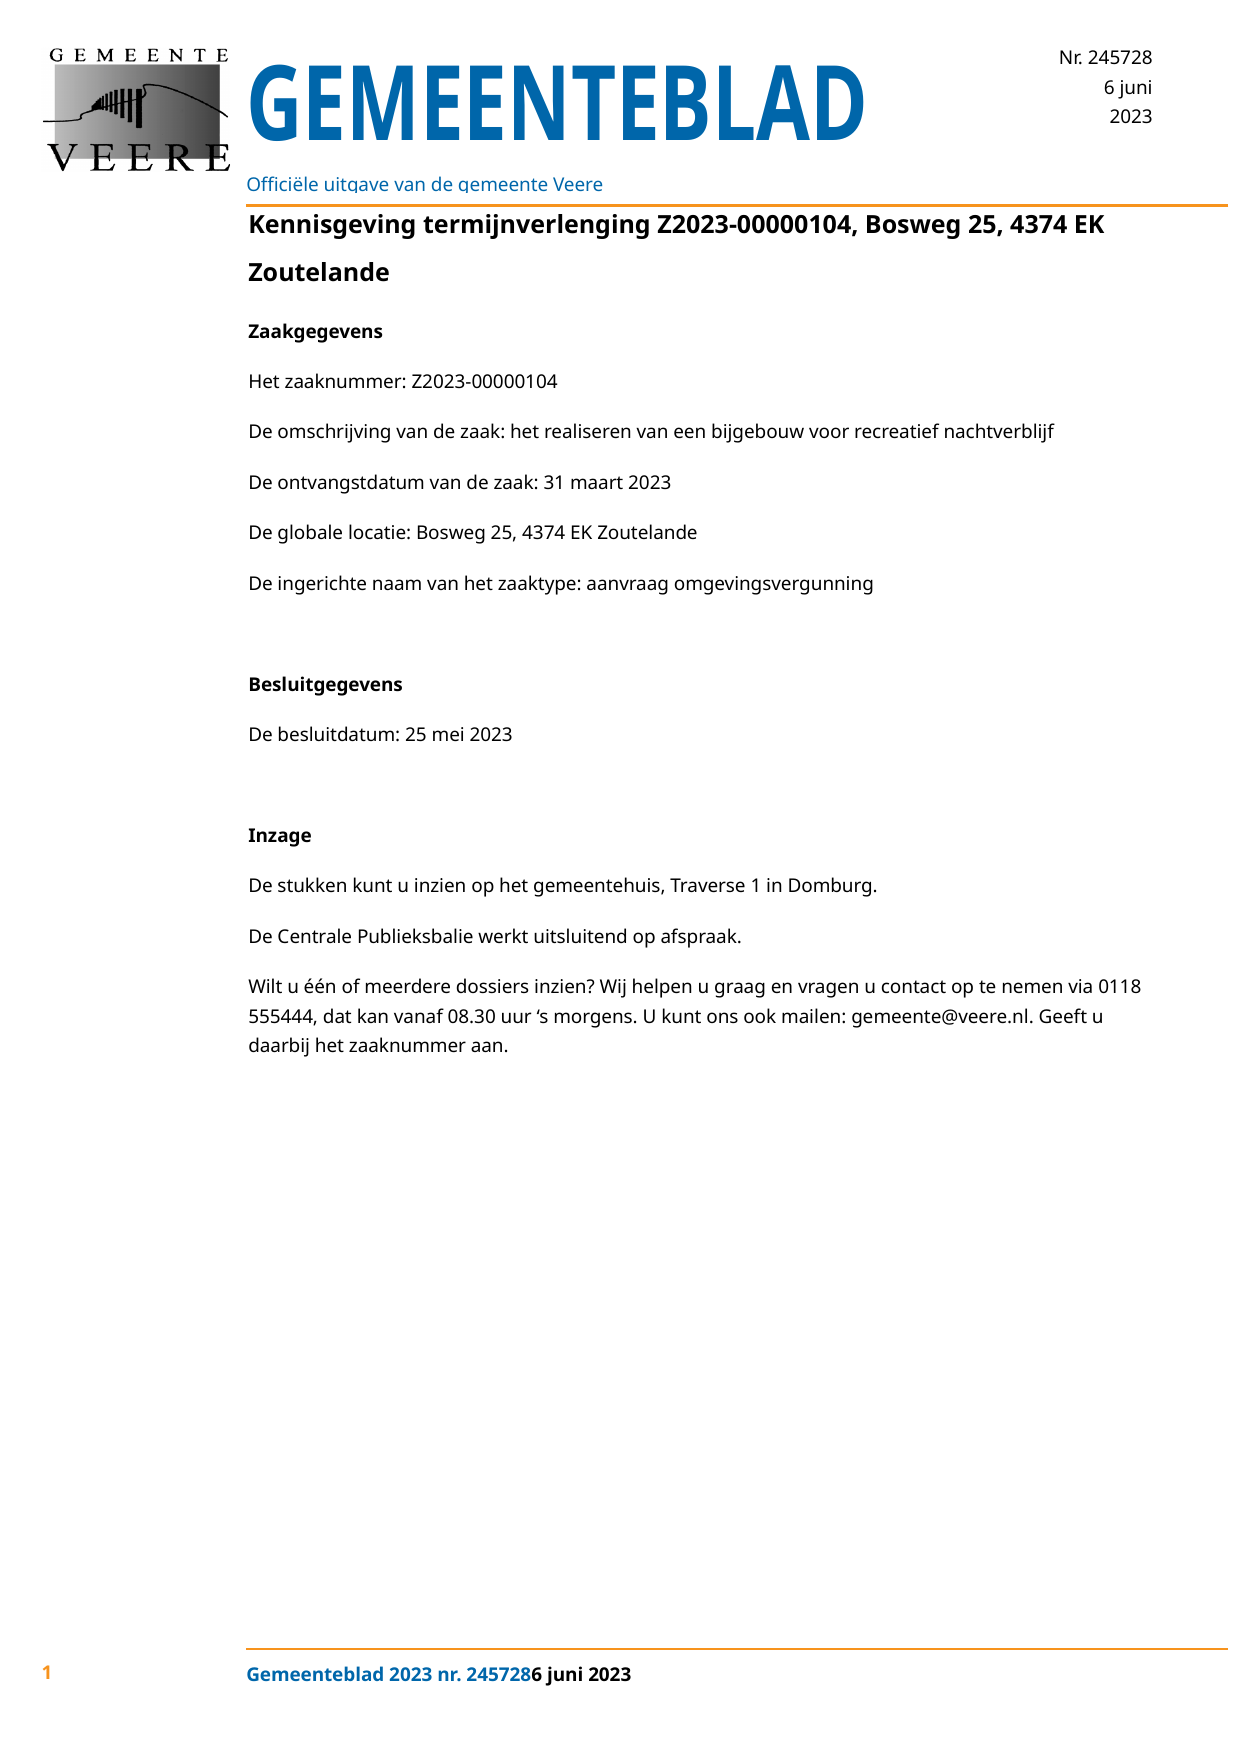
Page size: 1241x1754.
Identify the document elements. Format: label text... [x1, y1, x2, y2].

picture [41, 47, 231, 172]
text Besluitgegevens [248, 671, 1152, 697]
text De Centrale Publieksbalie werkt uitsluitend op afspraak. [248, 923, 1152, 949]
text Kennisgeving termijnverlenging Z2023-00000104, Bosweg 25, 4374 EK Zoutelande [248, 207, 1152, 288]
text De ontvangstdatum van de zaak: 31 maart 2023 [248, 469, 1152, 495]
text Zaakgegevens [248, 318, 1152, 344]
text De omschrijving van de zaak: het realiseren van een bijgebouw voor recreatief nachtverblijf [248, 419, 1152, 444]
text Het zaaknummer: Z2023-00000104 [248, 368, 1152, 394]
text Wilt u één of meerdere dossiers inzien? Wij helpen u graag en vragen u contact op te nemen via 0118 555444, dat kan vanaf 08.30 uur ‘s morgens. U kunt ons ook mailen: gemeente@veere.nl. Geeft u daarbij het zaaknummer aan. [248, 973, 1152, 1058]
text De besluitdatum: 25 mei 2023 [248, 721, 1152, 747]
text Inzage [248, 822, 1152, 848]
text De stukken kunt u inzien op het gemeentehuis, Traverse 1 in Domburg. [248, 872, 1152, 898]
text De ingerichte naam van het zaaktype: aanvraag omgevingsvergunning [248, 570, 1152, 596]
text De globale locatie: Bosweg 25, 4374 EK Zoutelande [248, 519, 1152, 545]
